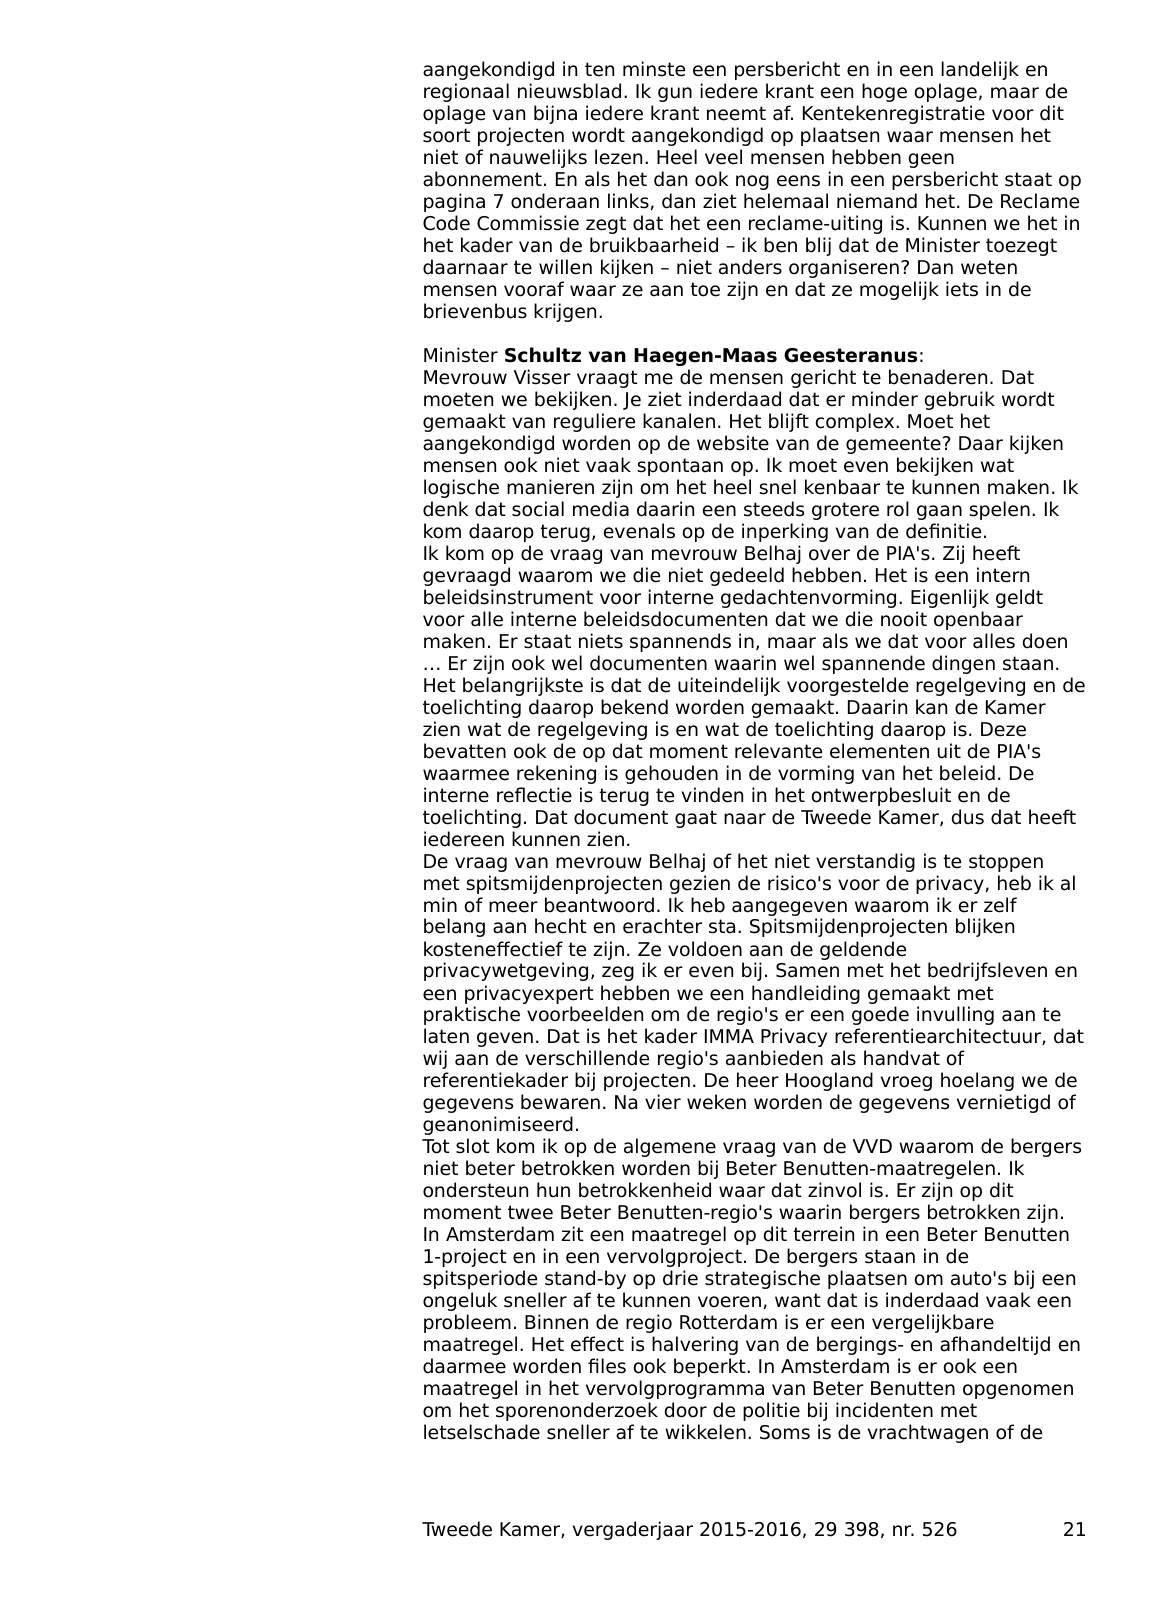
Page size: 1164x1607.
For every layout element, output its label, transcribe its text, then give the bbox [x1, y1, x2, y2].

text aangekondigd in ten minste een persbericht en in een landelijk en regionaal nieuwsblad. Ik gun iedere krant een hoge oplage, maar de oplage van bijna iedere krant neemt af. Kentekenregistratie voor dit soort projecten wordt aangekondigd op plaatsen waar mensen het niet of nauwelijks lezen. Heel veel mensen hebben geen abonnement. En als het dan ook nog eens in een persbericht staat op pagina 7 onderaan links, dan ziet helemaal niemand het. De Reclame Code Commissie zegt dat het een reclame-uiting is. Kunnen we het in het kader van de bruikbaarheid – ik ben blij dat de Minister toezegt daarnaar te willen kijken – niet anders organiseren? Dan weten mensen vooraf waar ze aan toe zijn en dat ze mogelijk iets in de brievenbus krijgen. [422, 59, 1087, 323]
text Mevrouw Visser vraagt me de mensen gericht te benaderen. Dat moeten we bekijken. Je ziet inderdaad dat er minder gebruik wordt gemaakt van reguliere kanalen. Het blijft complex. Moet het aangekondigd worden op de website van de gemeente? Daar kijken mensen ook niet vaak spontaan op. Ik moet even bekijken wat logische manieren zijn om het heel snel kenbaar te kunnen maken. Ik denk dat social media daarin een steeds grotere rol gaan spelen. Ik kom daarop terug, evenals op de inperking van de definitie. [422, 367, 1087, 543]
text Minister Schultz van Haegen-Maas Geesteranus: [422, 345, 1087, 367]
text De vraag van mevrouw Belhaj of het niet verstandig is te stoppen met spitsmijdenprojecten gezien de risico's voor de privacy, heb ik al min of meer beantwoord. Ik heb aangegeven waarom ik er zelf belang aan hecht en erachter sta. Spitsmijdenprojecten blijken kosteneffectief te zijn. Ze voldoen aan de geldende privacywetgeving, zeg ik er even bij. Samen met het bedrijfsleven en een privacyexpert hebben we een handleiding gemaakt met praktische voorbeelden om de regio's er een goede invulling aan te laten geven. Dat is het kader IMMA Privacy referentiearchitectuur, dat wij aan de verschillende regio's aanbieden als handvat of referentiekader bij projecten. De heer Hoogland vroeg hoelang we de gegevens bewaren. Na vier weken worden de gegevens vernietigd of geanonimiseerd. [422, 851, 1087, 1136]
text Ik kom op de vraag van mevrouw Belhaj over de PIA's. Zij heeft gevraagd waarom we die niet gedeeld hebben. Het is een intern beleidsinstrument voor interne gedachtenvorming. Eigenlijk geldt voor alle interne beleidsdocumenten dat we die nooit openbaar maken. Er staat niets spannends in, maar als we dat voor alles doen … Er zijn ook wel documenten waarin wel spannende dingen staan. Het belangrijkste is dat de uiteindelijk voorgestelde regelgeving en de toelichting daarop bekend worden gemaakt. Daarin kan de Kamer zien wat de regelgeving is en wat de toelichting daarop is. Deze bevatten ook de op dat moment relevante elementen uit de PIA's waarmee rekening is gehouden in de vorming van het beleid. De interne reflectie is terug te vinden in het ontwerpbesluit en de toelichting. Dat document gaat naar de Tweede Kamer, dus dat heeft iedereen kunnen zien. [422, 543, 1087, 851]
text Tot slot kom ik op de algemene vraag van de VVD waarom de bergers niet beter betrokken worden bij Beter Benutten-maatregelen. Ik ondersteun hun betrokkenheid waar dat zinvol is. Er zijn op dit moment twee Beter Benutten-regio's waarin bergers betrokken zijn. In Amsterdam zit een maatregel op dit terrein in een Beter Benutten 1-project en in een vervolgproject. De bergers staan in de spitsperiode stand-by op drie strategische plaatsen om auto's bij een ongeluk sneller af te kunnen voeren, want dat is inderdaad vaak een probleem. Binnen de regio Rotterdam is er een vergelijkbare maatregel. Het effect is halvering van de bergings- en afhandeltijd en daarmee worden files ook beperkt. In Amsterdam is er ook een maatregel in het vervolgprogramma van Beter Benutten opgenomen om het sporenonderzoek door de politie bij incidenten met letselschade sneller af te wikkelen. Soms is de vrachtwagen of de [422, 1136, 1087, 1444]
